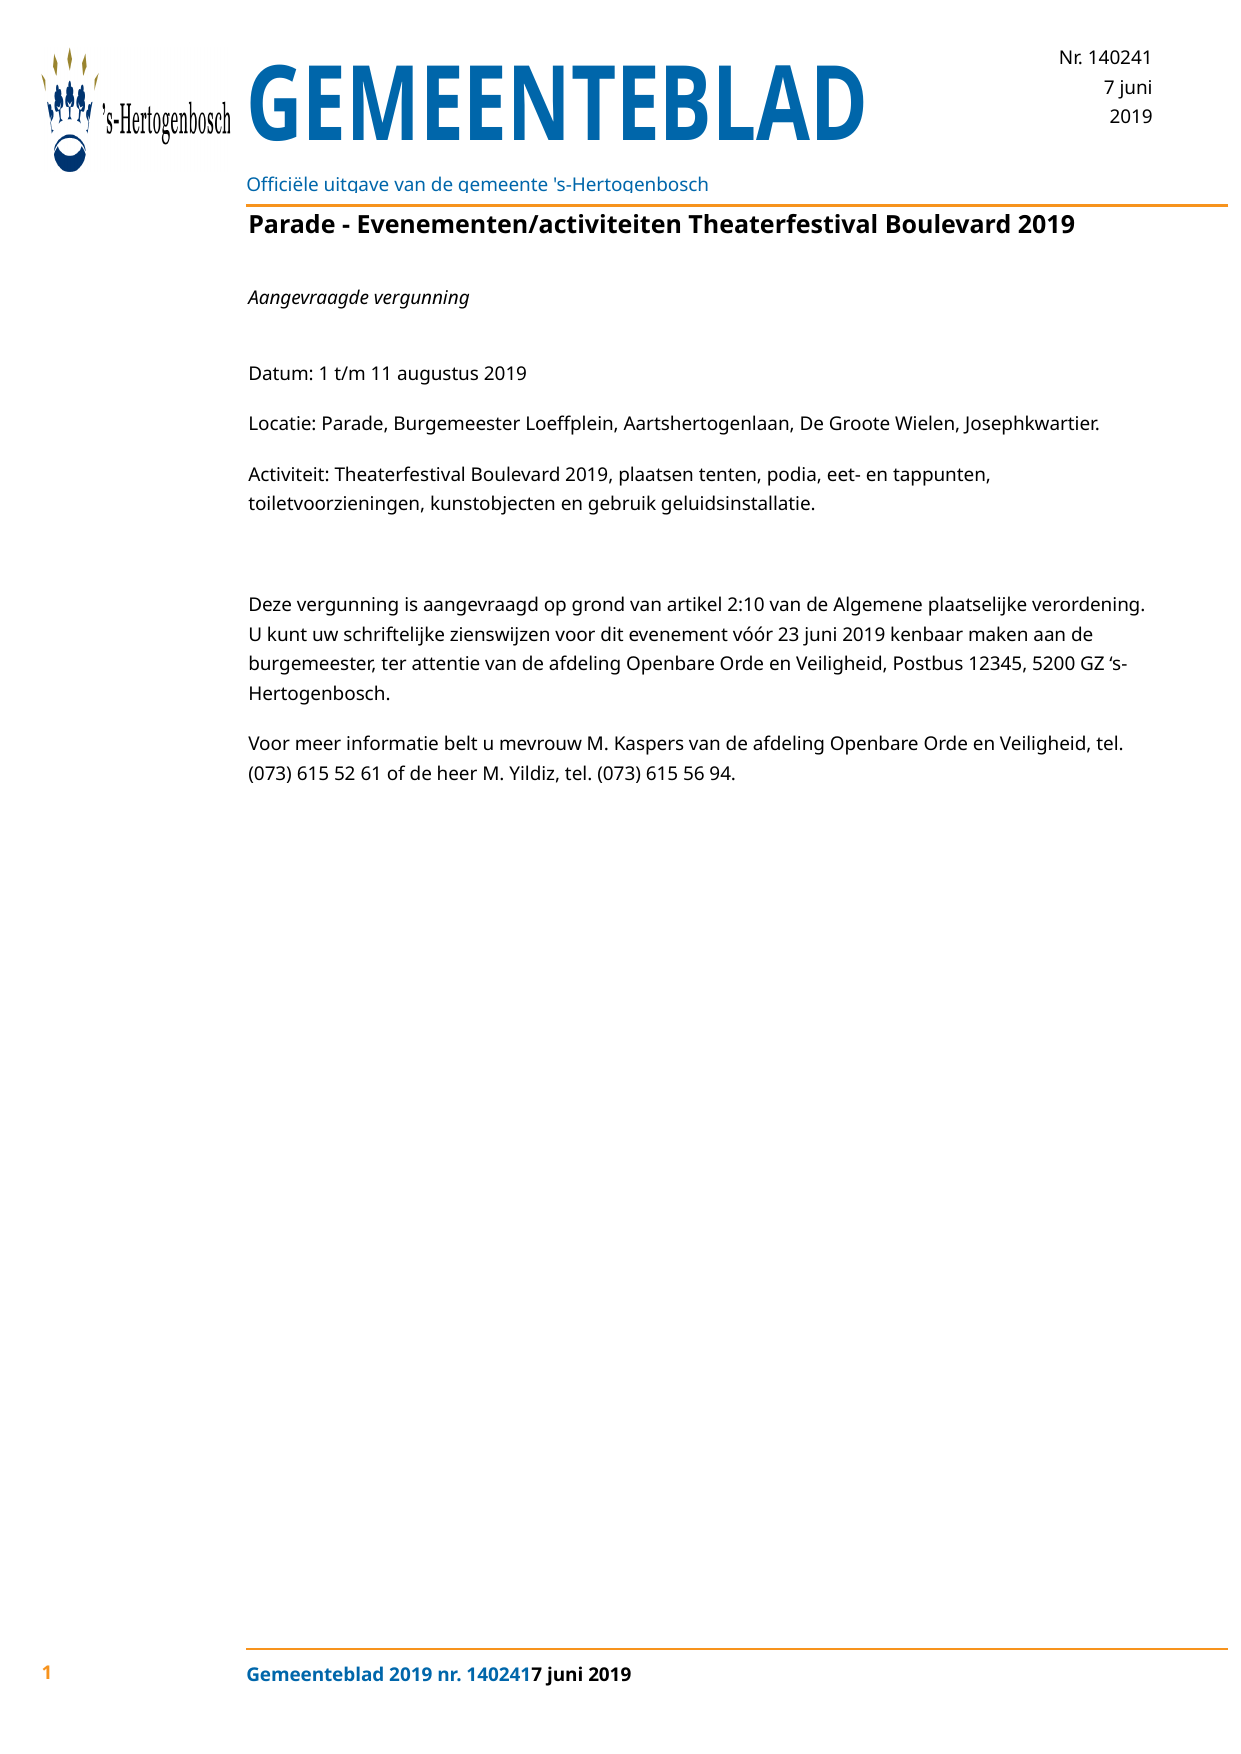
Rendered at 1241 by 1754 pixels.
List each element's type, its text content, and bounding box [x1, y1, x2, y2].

text Voor meer informatie belt u mevrouw M. Kaspers van de afdeling Openbare Orde en Veiligheid, tel. (073) 615 52 61 of de heer M. Yildiz, tel. (073) 615 56 94. [248, 730, 1152, 786]
text Datum: 1 t/m 11 augustus 2019 [248, 360, 1152, 386]
text Deze vergunning is aangevraagd op grond van artikel 2:10 van de Algemene plaatselijke verordening. U kunt uw schriftelijke zienswijzen voor dit evenement vóór 23 juni 2019 kenbaar maken aan de burgemeester, ter attentie van de afdeling Openbare Orde en Veiligheid, Postbus 12345, 5200 GZ ‘s-Hertogenbosch. [248, 591, 1152, 706]
text Parade - Evenementen/activiteiten Theaterfestival Boulevard 2019 [248, 207, 1152, 241]
text Aangevraagde vergunning [248, 284, 1152, 309]
text Activiteit: Theaterfestival Boulevard 2019, plaatsen tenten, podia, eet- en tappunten, toiletvoorzieningen, kunstobjecten en gebruik geluidsinstallatie. [248, 461, 1152, 516]
picture [41, 47, 231, 172]
text Locatie: Parade, Burgemeester Loeffplein, Aartshertogenlaan, De Groote Wielen, Josephkwartier. [248, 410, 1152, 436]
